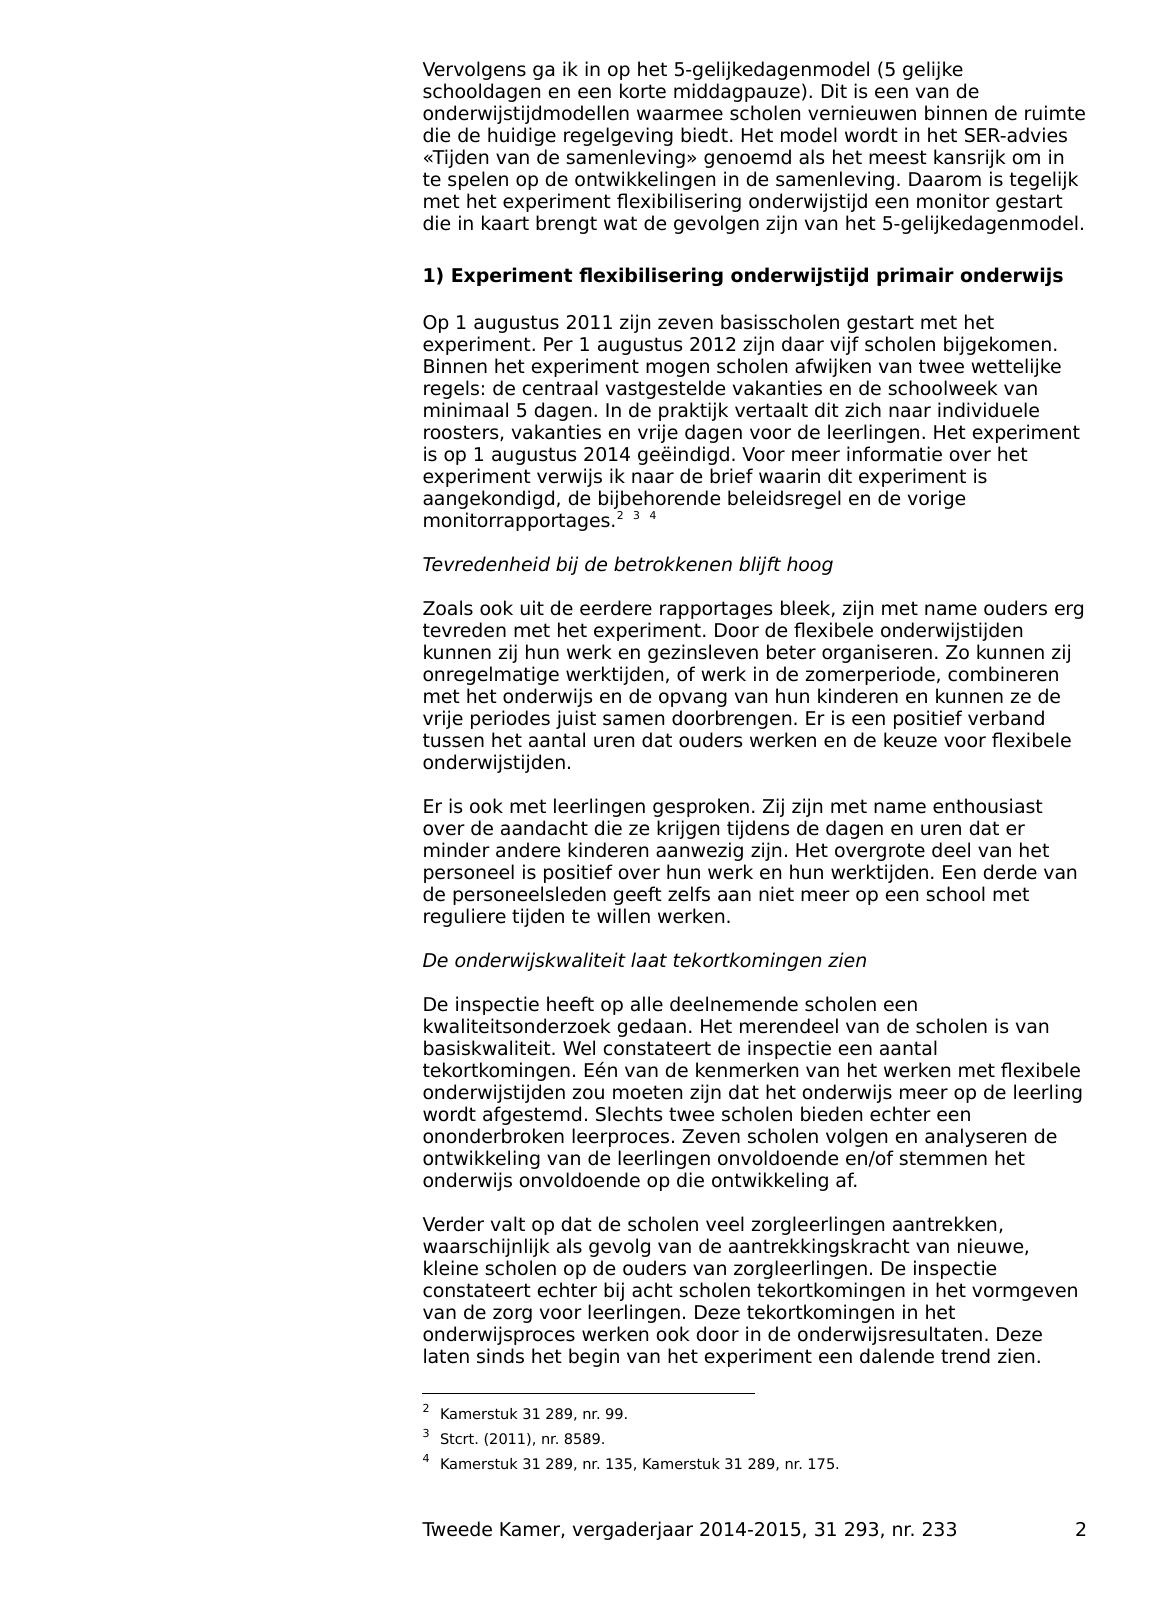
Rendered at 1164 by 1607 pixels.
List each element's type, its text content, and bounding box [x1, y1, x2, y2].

text Vervolgens ga ik in op het 5-gelijkedagenmodel (5 gelijke schooldagen en een korte middagpauze). Dit is een van de onderwijstijdmodellen waarmee scholen vernieuwen binnen de ruimte die de huidige regelgeving biedt. Het model wordt in het SER-advies «Tijden van de samenleving» genoemd als het meest kansrijk om in te spelen op de ontwikkelingen in de samenleving. Daarom is tegelijk met het experiment flexibilisering onderwijstijd een monitor gestart die in kaart brengt wat de gevolgen zijn van het 5-gelijkedagenmodel. [422, 59, 1087, 235]
subtitle De onderwijskwaliteit laat tekortkomingen zien [422, 950, 1087, 972]
text Kamerstuk 31 289, nr. 99. [422, 1402, 1087, 1424]
text Stcrt. (2011), nr. 8589. [422, 1427, 1087, 1449]
text Kamerstuk 31 289, nr. 135, Kamerstuk 31 289, nr. 175. [422, 1452, 1087, 1474]
subtitle Tevredenheid bij de betrokkenen blijft hoog [422, 554, 1087, 576]
text Er is ook met leerlingen gesproken. Zij zijn met name enthousiast over de aandacht die ze krijgen tijdens de dagen en uren dat er minder andere kinderen aanwezig zijn. Het overgrote deel van het personeel is positief over hun werk en hun werktijden. Een derde van de personeelsleden geeft zelfs aan niet meer op een school met reguliere tijden te willen werken. [422, 796, 1087, 928]
text Zoals ook uit de eerdere rapportages bleek, zijn met name ouders erg tevreden met het experiment. Door de flexibele onderwijstijden kunnen zij hun werk en gezinsleven beter organiseren. Zo kunnen zij onregelmatige werktijden, of werk in de zomerperiode, combineren met het onderwijs en de opvang van hun kinderen en kunnen ze de vrije periodes juist samen doorbrengen. Er is een positief verband tussen het aantal uren dat ouders werken en de keuze voor flexibele onderwijstijden. [422, 598, 1087, 774]
text Verder valt op dat de scholen veel zorgleerlingen aantrekken, waarschijnlijk als gevolg van de aantrekkingskracht van nieuwe, kleine scholen op de ouders van zorgleerlingen. De inspectie constateert echter bij acht scholen tekortkomingen in het vormgeven van de zorg voor leerlingen. Deze tekortkomingen in het onderwijsproces werken ook door in de onderwijsresultaten. Deze laten sinds het begin van het experiment een dalende trend zien. [422, 1214, 1087, 1368]
text De inspectie heeft op alle deelnemende scholen een kwaliteitsonderzoek gedaan. Het merendeel van de scholen is van basiskwaliteit. Wel constateert de inspectie een aantal tekortkomingen. Eén van de kenmerken van het werken met flexibele onderwijstijden zou moeten zijn dat het onderwijs meer op de leerling wordt afgestemd. Slechts twee scholen bieden echter een ononderbroken leerproces. Zeven scholen volgen en analyseren de ontwikkeling van de leerlingen onvoldoende en/of stemmen het onderwijs onvoldoende op die ontwikkeling af. [422, 994, 1087, 1192]
text Op 1 augustus 2011 zijn zeven basisscholen gestart met het experiment. Per 1 augustus 2012 zijn daar vijf scholen bijgekomen. Binnen het experiment mogen scholen afwijken van twee wettelijke regels: de centraal vastgestelde vakanties en de schoolweek van minimaal 5 dagen. In de praktijk vertaalt dit zich naar individuele roosters, vakanties en vrije dagen voor de leerlingen. Het experiment is op 1 augustus 2014 geëindigd. Voor meer informatie over het experiment verwijs ik naar de brief waarin dit experiment is aangekondigd, de bijbehorende beleidsregel en de vorige monitorrapportages. [422, 312, 1087, 532]
subtitle 1) Experiment flexibilisering onderwijstijd primair onderwijs [422, 265, 1087, 287]
